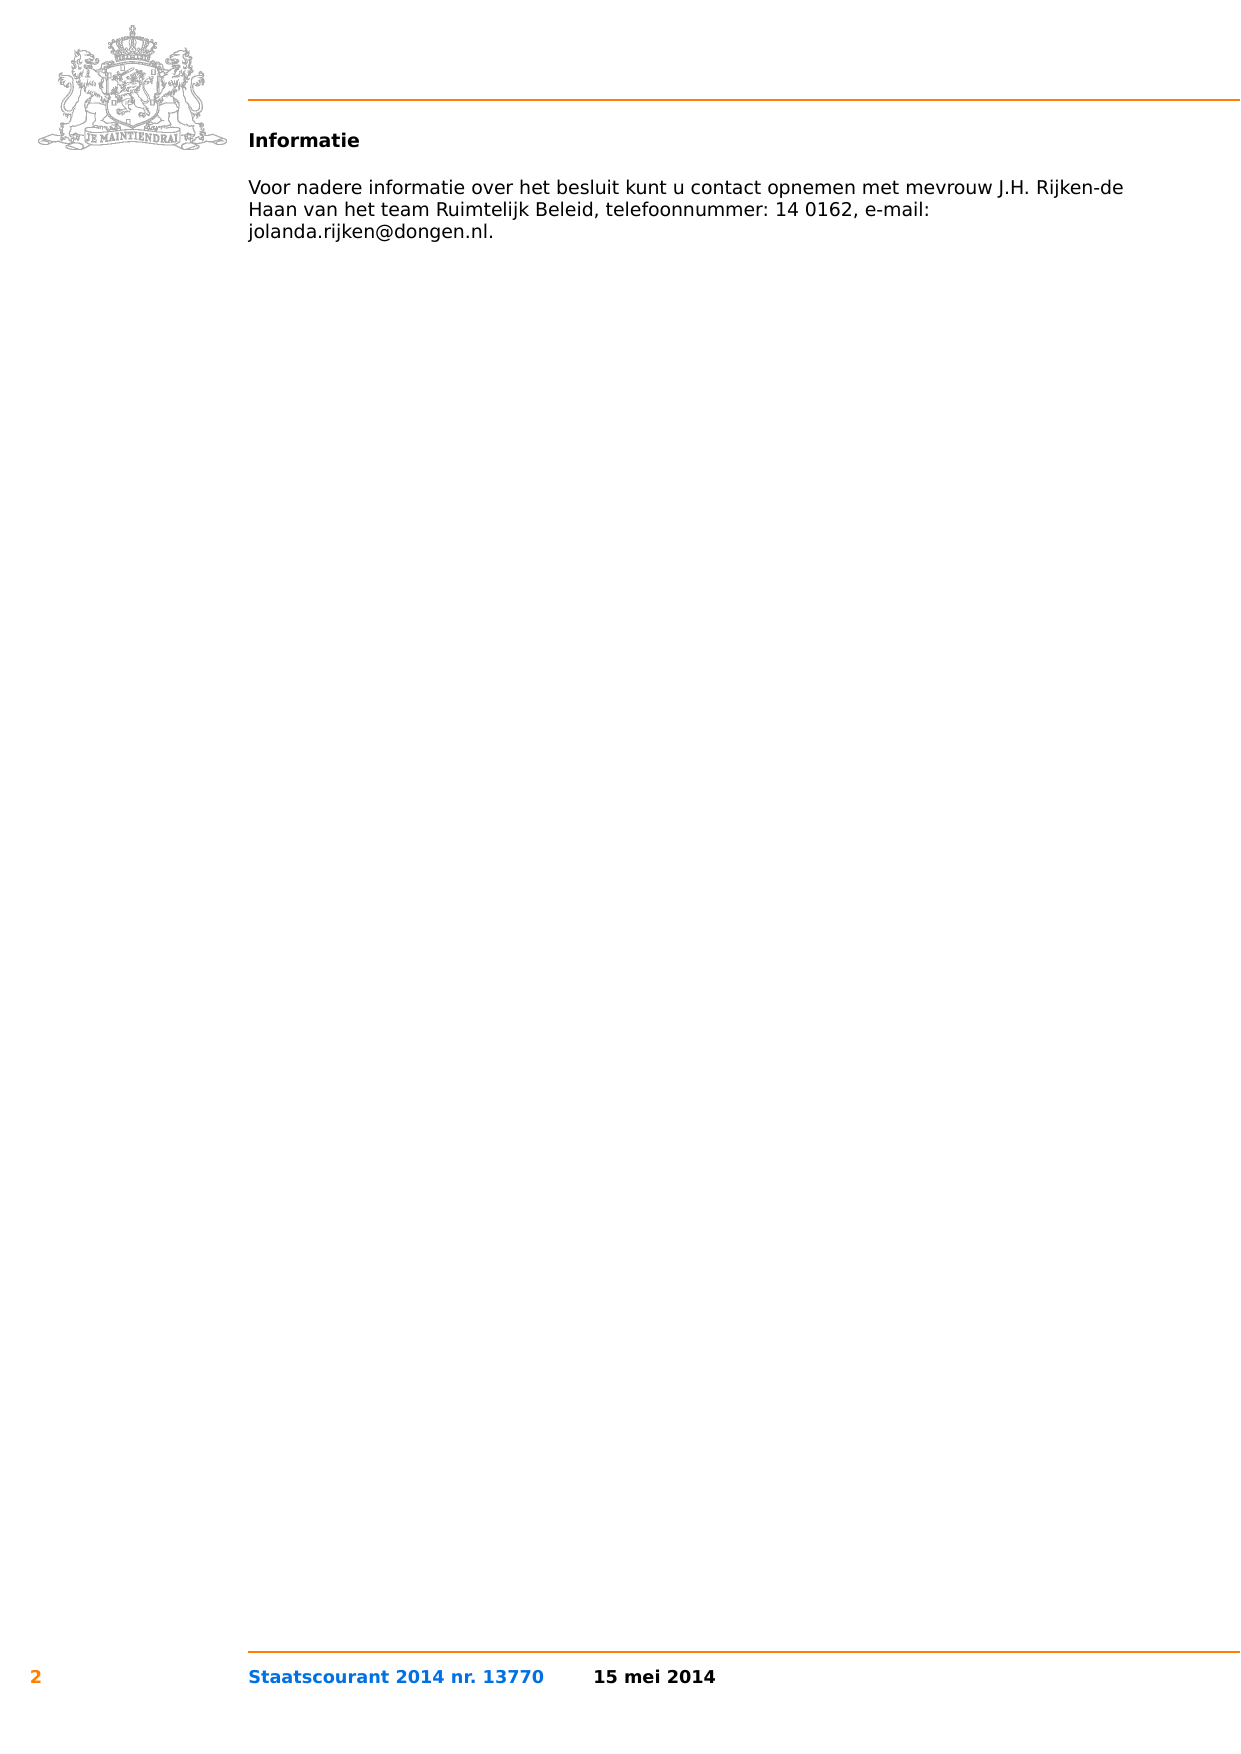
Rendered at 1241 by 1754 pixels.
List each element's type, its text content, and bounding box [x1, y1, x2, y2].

picture [38, 25, 227, 150]
subtitle Informatie [248, 130, 1163, 152]
text Voor nadere informatie over het besluit kunt u contact opnemen met mevrouw J.H. Rijken-de Haan van het team Ruimtelijk Beleid, telefoonnummer: 14 0162, e-mail: jolanda.rijken@dongen.nl. [248, 177, 1163, 243]
